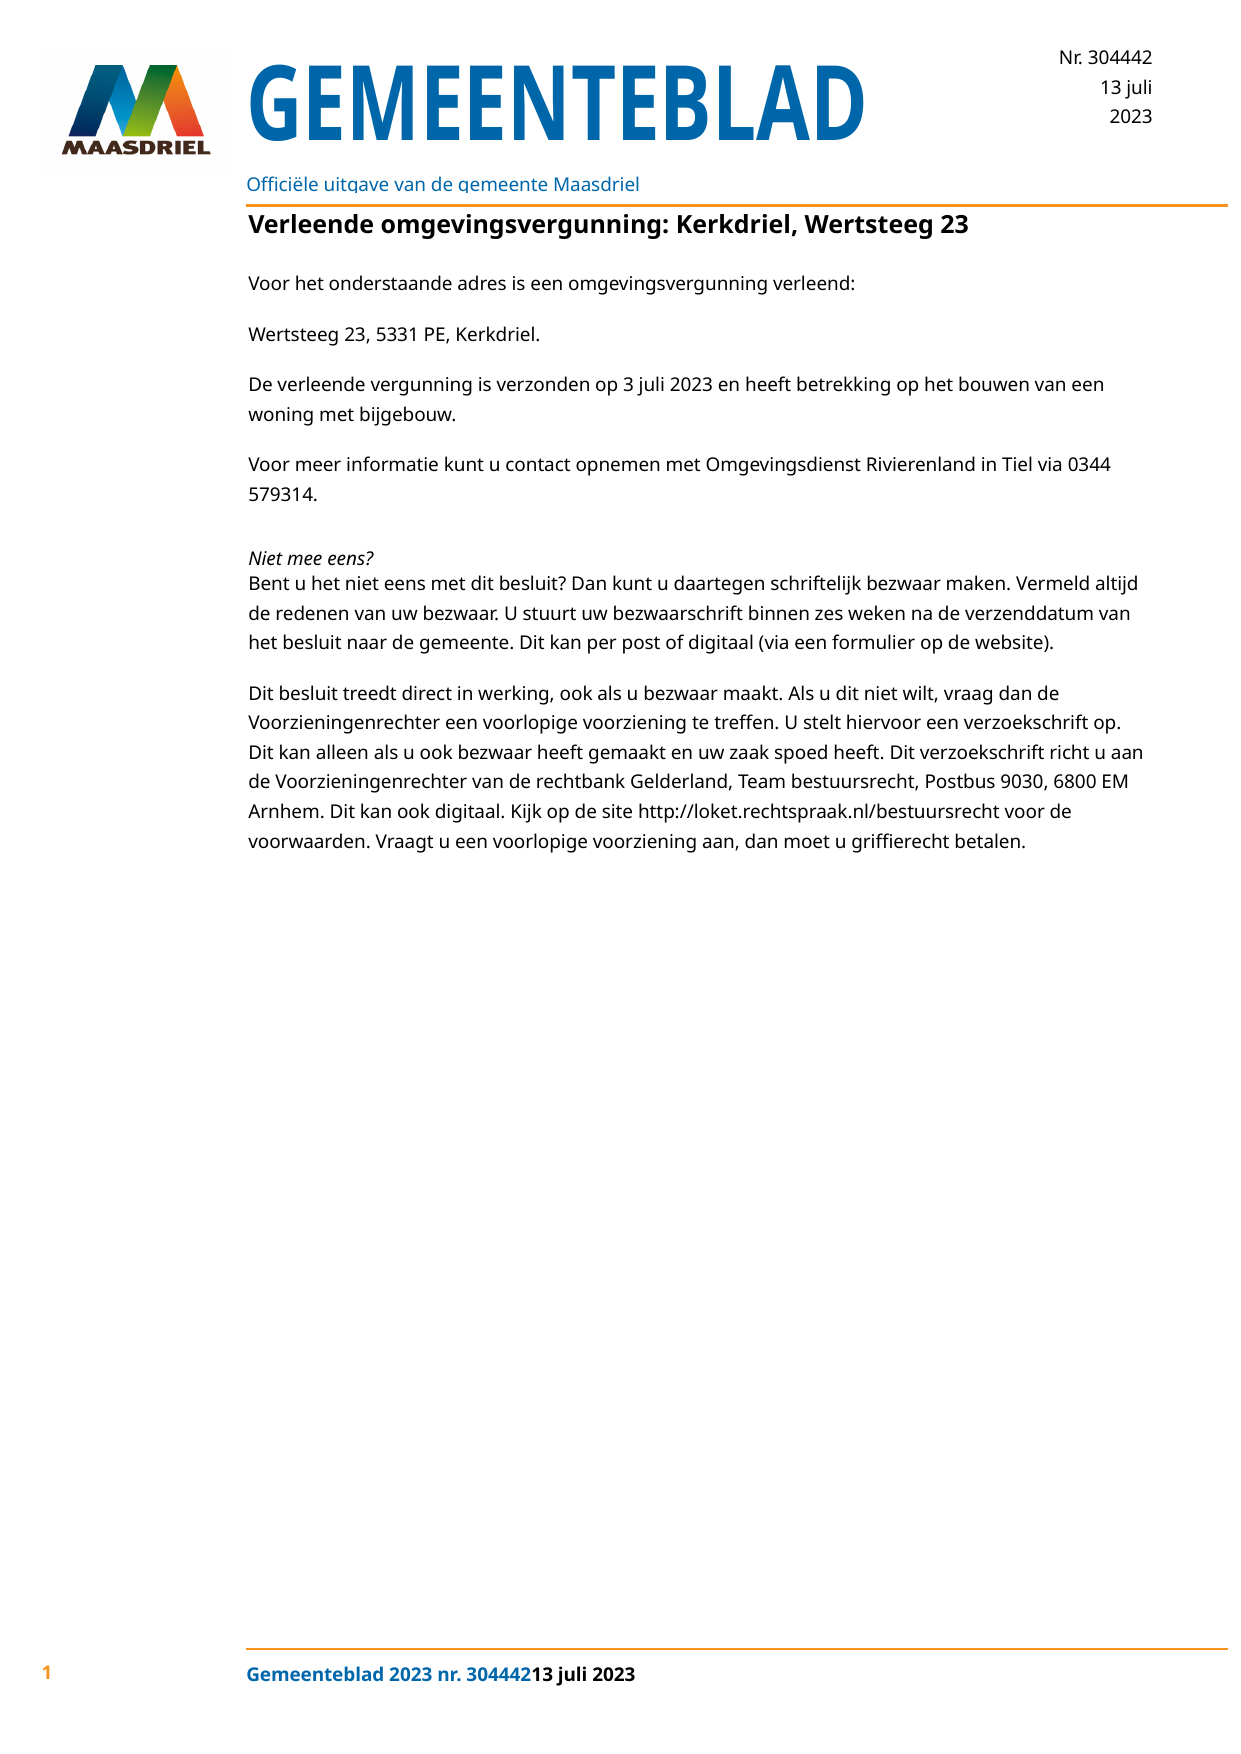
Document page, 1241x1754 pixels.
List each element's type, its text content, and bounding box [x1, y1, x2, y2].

text Voor het onderstaande adres is een omgevingsvergunning verleend: [248, 270, 1152, 296]
text Niet mee eens? [248, 545, 1152, 570]
text De verleende vergunning is verzonden op 3 juli 2023 en heeft betrekking op het bouwen van een woning met bijgebouw. [248, 371, 1152, 426]
text Wertsteeg 23, 5331 PE, Kerkdriel. [248, 321, 1152, 346]
text Verleende omgevingsvergunning: Kerkdriel, Wertsteeg 23 [248, 207, 1152, 241]
text Voor meer informatie kunt u contact opnemen met Omgevingsdienst Rivierenland in Tiel via 0344 579314. [248, 451, 1152, 506]
picture [41, 47, 231, 172]
text Bent u het niet eens met dit besluit? Dan kunt u daartegen schriftelijk bezwaar maken. Vermeld altijd de redenen van uw bezwaar. U stuurt uw bezwaarschrift binnen zes weken na de verzenddatum van het besluit naar de gemeente. Dit kan per post of digitaal (via een formulier op de website). [248, 570, 1152, 655]
text Dit besluit treedt direct in werking, ook als u bezwaar maakt. Als u dit niet wilt, vraag dan de Voorzieningenrechter een voorlopige voorziening te treffen. U stelt hiervoor een verzoekschrift op. Dit kan alleen als u ook bezwaar heeft gemaakt en uw zaak spoed heeft. Dit verzoekschrift richt u aan de Voorzieningenrechter van de rechtbank Gelderland, Team bestuursrecht, Postbus 9030, 6800 EM Arnhem. Dit kan ook digitaal. Kijk op de site http://loket.rechtspraak.nl/bestuursrecht voor de voorwaarden. Vraagt u een voorlopige voorziening aan, dan moet u griffierecht betalen. [248, 680, 1152, 854]
